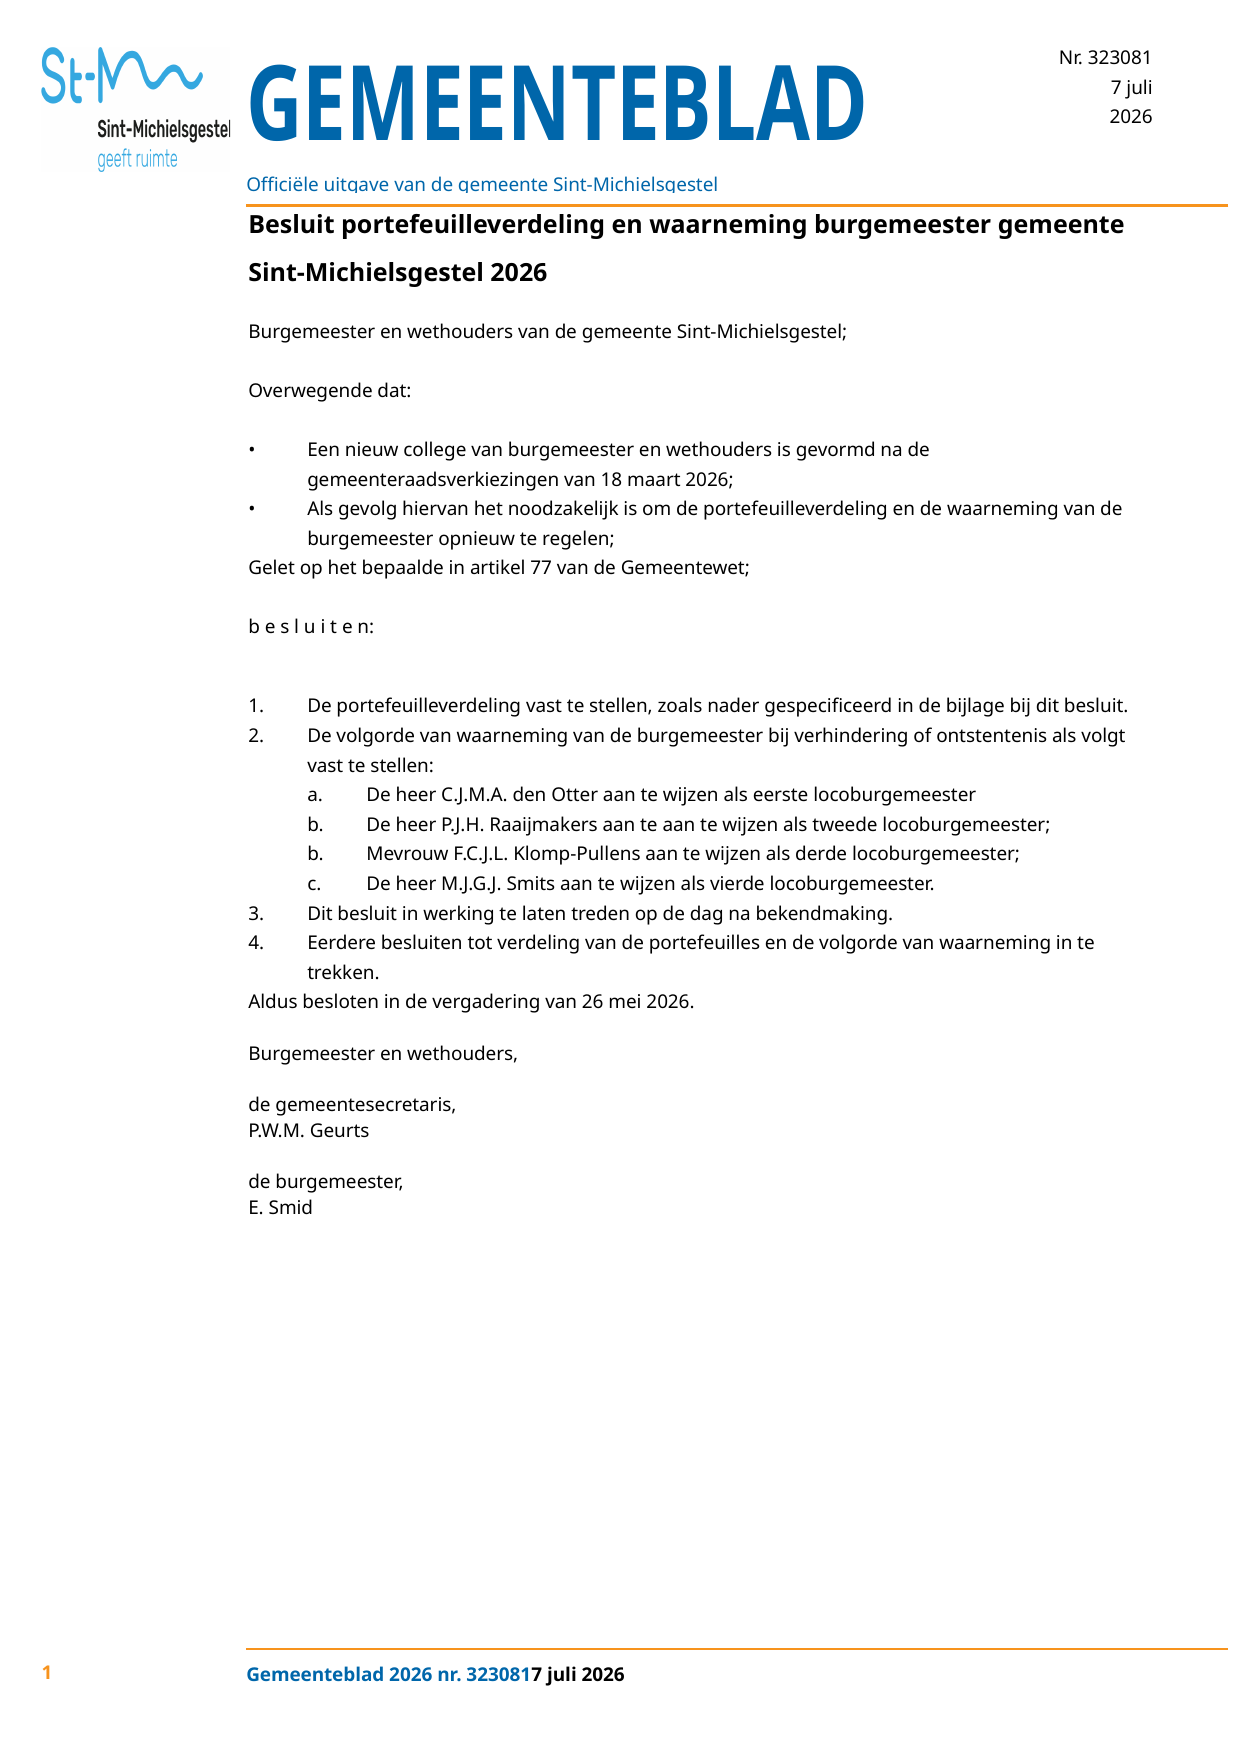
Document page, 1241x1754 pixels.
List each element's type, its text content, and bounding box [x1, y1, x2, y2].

list De heer C.J.M.A. den Otter aan te wijzen als eerste locoburgemeester [307, 781, 1152, 807]
list Eerdere besluiten tot verdeling van de portefeuilles en de volgorde van waarneming in te trekken. [248, 929, 1152, 984]
text de gemeentesecretaris, [248, 1091, 1152, 1117]
text Aldus besloten in de vergadering van 26 mei 2026. [248, 988, 1152, 1014]
list De volgorde van waarneming van de burgemeester bij verhindering of ontstentenis als volgt vast te stellen: [248, 722, 1152, 777]
list Een nieuw college van burgemeester en wethouders is gevormd na de gemeenteraadsverkiezingen van 18 maart 2026; [248, 436, 1152, 492]
list De heer P.J.H. Raaijmakers aan te aan te wijzen als tweede locoburgemeester; [307, 811, 1152, 837]
picture [41, 47, 231, 172]
text P.W.M. Geurts [248, 1117, 1152, 1143]
text Overwegende dat: [248, 377, 1152, 403]
text de burgemeester, [248, 1168, 1152, 1194]
text Burgemeester en wethouders van de gemeente Sint-Michielsgestel; [248, 318, 1152, 344]
text Burgemeester en wethouders, [248, 1040, 1152, 1066]
list Als gevolg hiervan het noodzakelijk is om de portefeuilleverdeling en de waarneming van de burgemeester opnieuw te regelen; [248, 495, 1152, 551]
list De portefeuilleverdeling vast te stellen, zoals nader gespecificeerd in de bijlage bij dit besluit. [248, 693, 1152, 718]
list De heer M.J.G.J. Smits aan te wijzen als vierde locoburgemeester. [307, 870, 1152, 896]
text Besluit portefeuilleverdeling en waarneming burgemeester gemeente Sint-Michielsgestel 2026 [248, 207, 1152, 288]
text Gelet op het bepaalde in artikel 77 van de Gemeentewet; [248, 554, 1152, 580]
list Dit besluit in werking te laten treden op de dag na bekendmaking. [248, 900, 1152, 925]
text E. Smid [248, 1194, 1152, 1220]
list Mevrouw F.C.J.L. Klomp-Pullens aan te wijzen als derde locoburgemeester; [307, 841, 1152, 866]
text b e s l u i t e n: [248, 614, 1152, 639]
